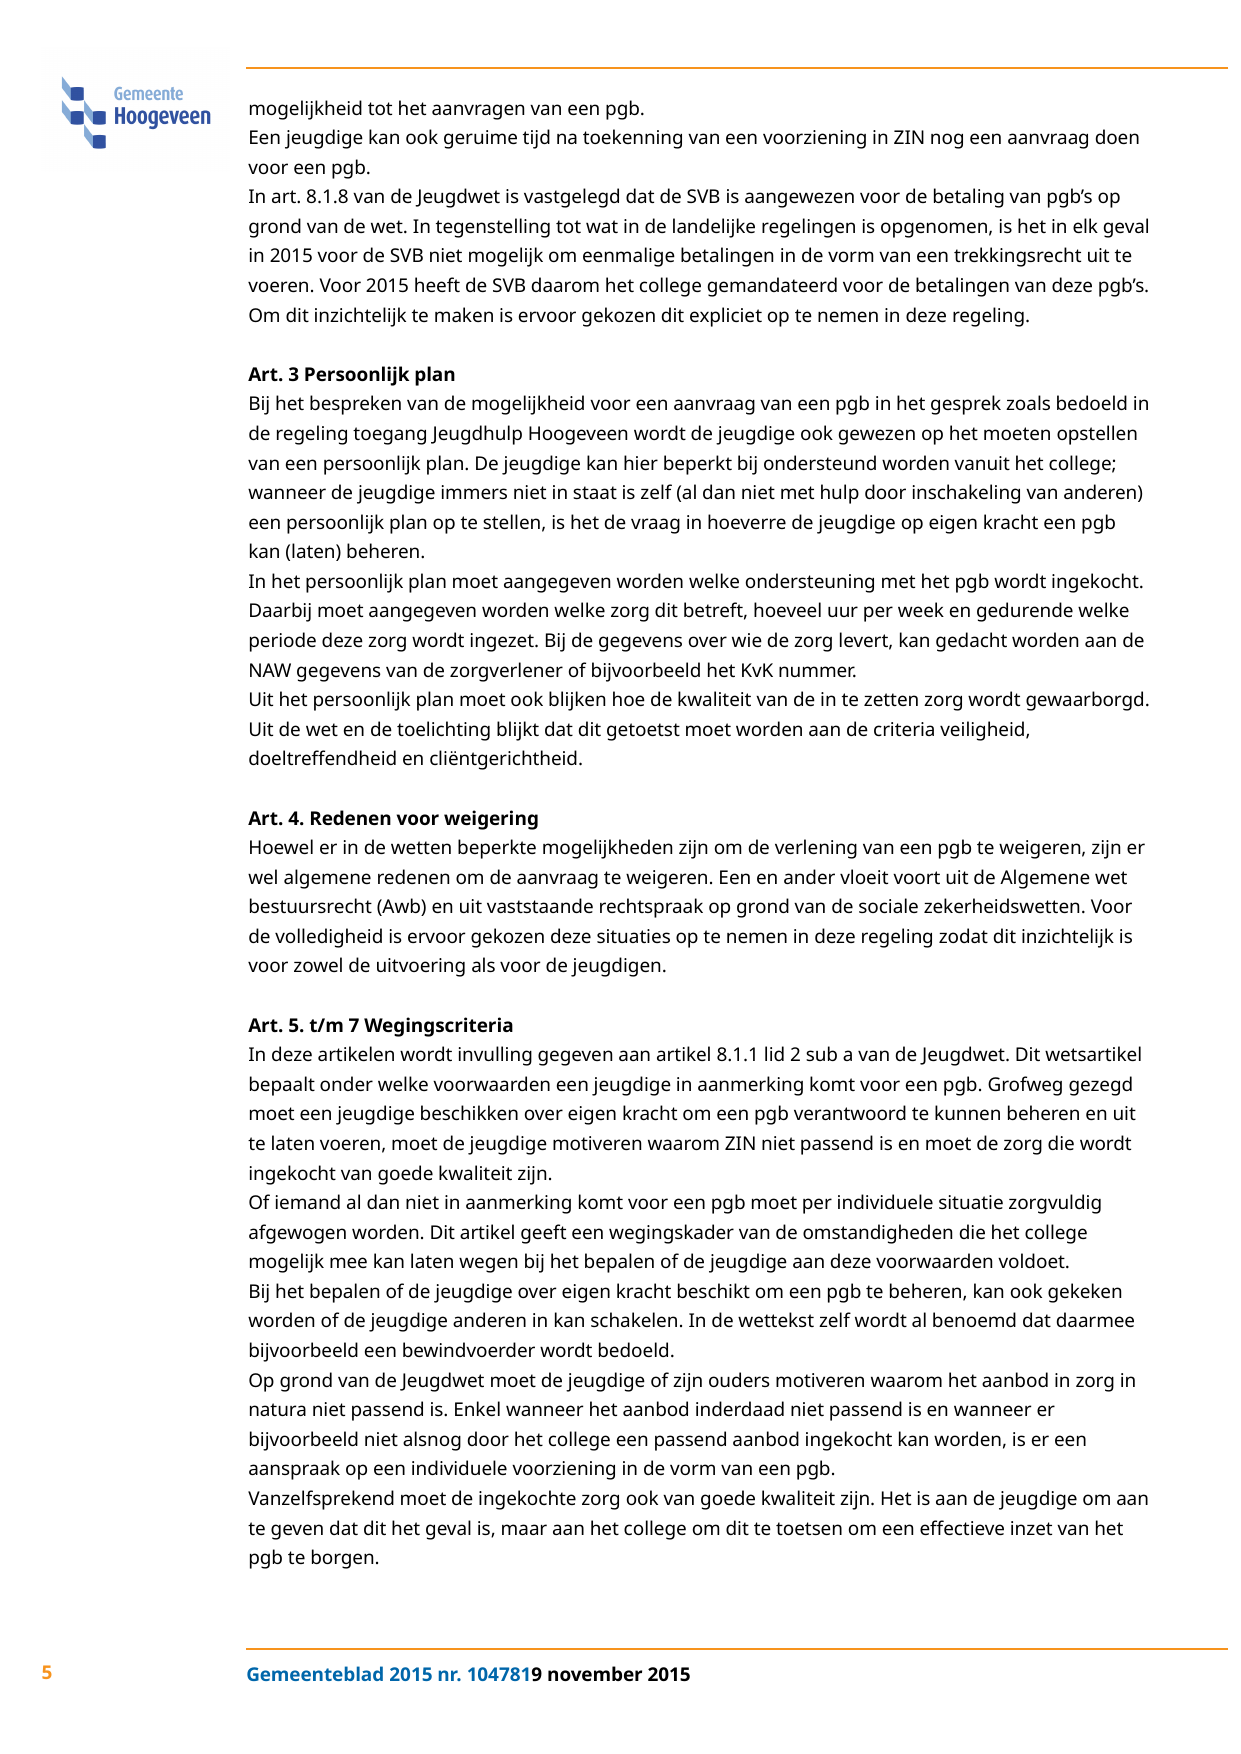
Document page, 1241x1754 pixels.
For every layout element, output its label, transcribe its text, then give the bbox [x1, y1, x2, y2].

text Bij het bepalen of de jeugdige over eigen kracht beschikt om een pgb te beheren, kan ook gekeken worden of de jeugdige anderen in kan schakelen. In de wettekst zelf wordt al benoemd dat daarmee bijvoorbeeld een bewindvoerder wordt bedoeld. [248, 1278, 1152, 1363]
text Vanzelfsprekend moet de ingekochte zorg ook van goede kwaliteit zijn. Het is aan de jeugdige om aan te geven dat dit het geval is, maar aan het college om dit te toetsen om een effectieve inzet van het pgb te borgen. [248, 1485, 1152, 1570]
picture [41, 47, 231, 172]
text Bij het bespreken van de mogelijkheid voor een aanvraag van een pgb in het gesprek zoals bedoeld in de regeling toegang Jeugdhulp Hoogeveen wordt de jeugdige ook gewezen op het moeten opstellen van een persoonlijk plan. De jeugdige kan hier beperkt bij ondersteund worden vanuit het college; wanneer de jeugdige immers niet in staat is zelf (al dan niet met hulp door inschakeling van anderen) een persoonlijk plan op te stellen, is het de vraag in hoeverre de jeugdige op eigen kracht een pgb kan (laten) beheren. [248, 391, 1152, 564]
text Uit het persoonlijk plan moet ook blijken hoe de kwaliteit van de in te zetten zorg wordt gewaarborgd. Uit de wet en de toelichting blijkt dat dit getoetst moet worden aan de criteria veiligheid, doeltreffendheid en cliëntgerichtheid. [248, 686, 1152, 771]
text In art. 8.1.8 van de Jeugdwet is vastgelegd dat de SVB is aangewezen voor de betaling van pgb’s op grond van de wet. In tegenstelling tot wat in de landelijke regelingen is opgenomen, is het in elk geval in 2015 voor de SVB niet mogelijk om eenmalige betalingen in de vorm van een trekkingsrecht uit te voeren. Voor 2015 heeft de SVB daarom het college gemandateerd voor de betalingen van deze pgb’s. Om dit inzichtelijk te maken is ervoor gekozen dit expliciet op te nemen in deze regeling. [248, 183, 1152, 328]
text Op grond van de Jeugdwet moet de jeugdige of zijn ouders motiveren waarom het aanbod in zorg in natura niet passend is. Enkel wanneer het aanbod inderdaad niet passend is en wanneer er bijvoorbeeld niet alsnog door het college een passend aanbod ingekocht kan worden, is er een aanspraak op een individuele voorziening in de vorm van een pgb. [248, 1367, 1152, 1481]
text Of iemand al dan niet in aanmerking komt voor een pgb moet per individuele situatie zorgvuldig afgewogen worden. Dit artikel geeft een wegingskader van de omstandigheden die het college mogelijk mee kan laten wegen bij het bepalen of de jeugdige aan deze voorwaarden voldoet. [248, 1189, 1152, 1274]
text In het persoonlijk plan moet aangegeven worden welke ondersteuning met het pgb wordt ingekocht. Daarbij moet aangegeven worden welke zorg dit betreft, hoeveel uur per week en gedurende welke periode deze zorg wordt ingezet. Bij de gegevens over wie de zorg levert, kan gedacht worden aan de NAW gegevens van de zorgverlener of bijvoorbeeld het KvK nummer. [248, 568, 1152, 683]
text In deze artikelen wordt invulling gegeven aan artikel 8.1.1 lid 2 sub a van de Jeugdwet. Dit wetsartikel bepaalt onder welke voorwaarden een jeugdige in aanmerking komt voor een pgb. Grofweg gezegd moet een jeugdige beschikken over eigen kracht om een pgb verantwoord te kunnen beheren en uit te laten voeren, moet de jeugdige motiveren waarom ZIN niet passend is en moet de zorg die wordt ingekocht van goede kwaliteit zijn. [248, 1041, 1152, 1186]
text Art. 5. t/m 7 Wegingscriteria [248, 1012, 1152, 1038]
text Art. 4. Redenen voor weigering [248, 805, 1152, 831]
text Een jeugdige kan ook geruime tijd na toekenning van een voorziening in ZIN nog een aanvraag doen voor een pgb. [248, 124, 1152, 180]
text Hoewel er in de wetten beperkte mogelijkheden zijn om de verlening van een pgb te weigeren, zijn er wel algemene redenen om de aanvraag te weigeren. Een en ander vloeit voort uit de Algemene wet bestuursrecht (Awb) en uit vaststaande rechtspraak op grond van de sociale zekerheidswetten. Voor de volledigheid is ervoor gekozen deze situaties op te nemen in deze regeling zodat dit inzichtelijk is voor zowel de uitvoering als voor de jeugdigen. [248, 834, 1152, 978]
text Art. 3 Persoonlijk plan [248, 361, 1152, 387]
text mogelijkheid tot het aanvragen van een pgb. [248, 95, 1152, 121]
